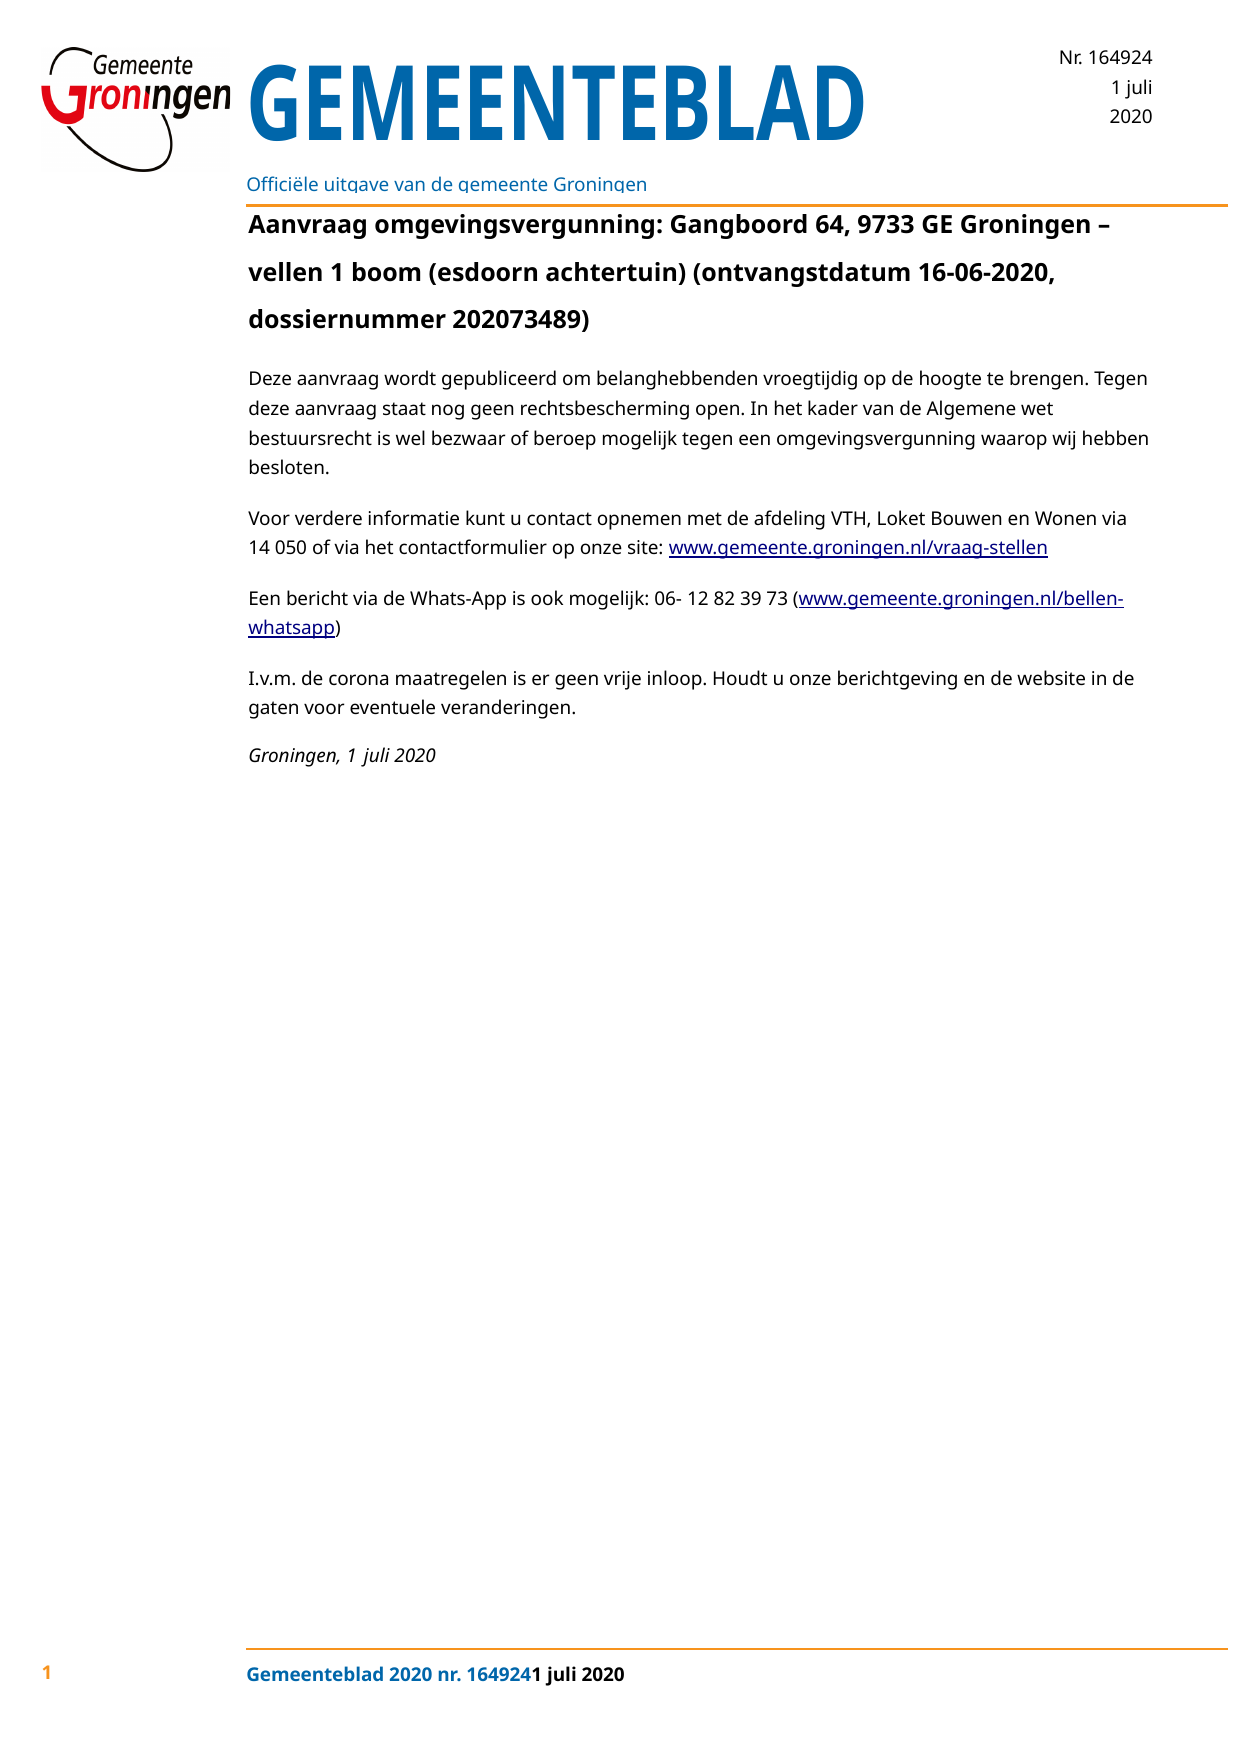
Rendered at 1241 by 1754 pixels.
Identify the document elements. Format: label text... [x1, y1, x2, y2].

text Groningen, 1 juli 2020 [248, 742, 1152, 768]
text Aanvraag omgevingsvergunning: Gangboord 64, 9733 GE Groningen – vellen 1 boom (esdoorn achtertuin) (ontvangstdatum 16-06-2020, dossiernummer 202073489) [248, 207, 1152, 336]
text Voor verdere informatie kunt u contact opnemen met de afdeling VTH, Loket Bouwen en Wonen via 14 050 of via het contactformulier op onze site: www.gemeente.groningen.nl/vraag-stellen [248, 505, 1152, 560]
text Deze aanvraag wordt gepubliceerd om belanghebbenden vroegtijdig op de hoogte te brengen. Tegen deze aanvraag staat nog geen rechtsbescherming open. In het kader van de Algemene wet bestuursrecht is wel bezwaar of beroep mogelijk tegen een omgevingsvergunning waarop wij hebben besloten. [248, 366, 1152, 480]
text Een bericht via de Whats-App is ook mogelijk: 06- 12 82 39 73 (www.gemeente.groningen.nl/bellen-whatsapp) [248, 585, 1152, 640]
text I.v.m. de corona maatregelen is er geen vrije inloop. Houdt u onze berichtgeving en de website in de gaten voor eventuele veranderingen. [248, 665, 1152, 720]
picture [41, 47, 231, 172]
